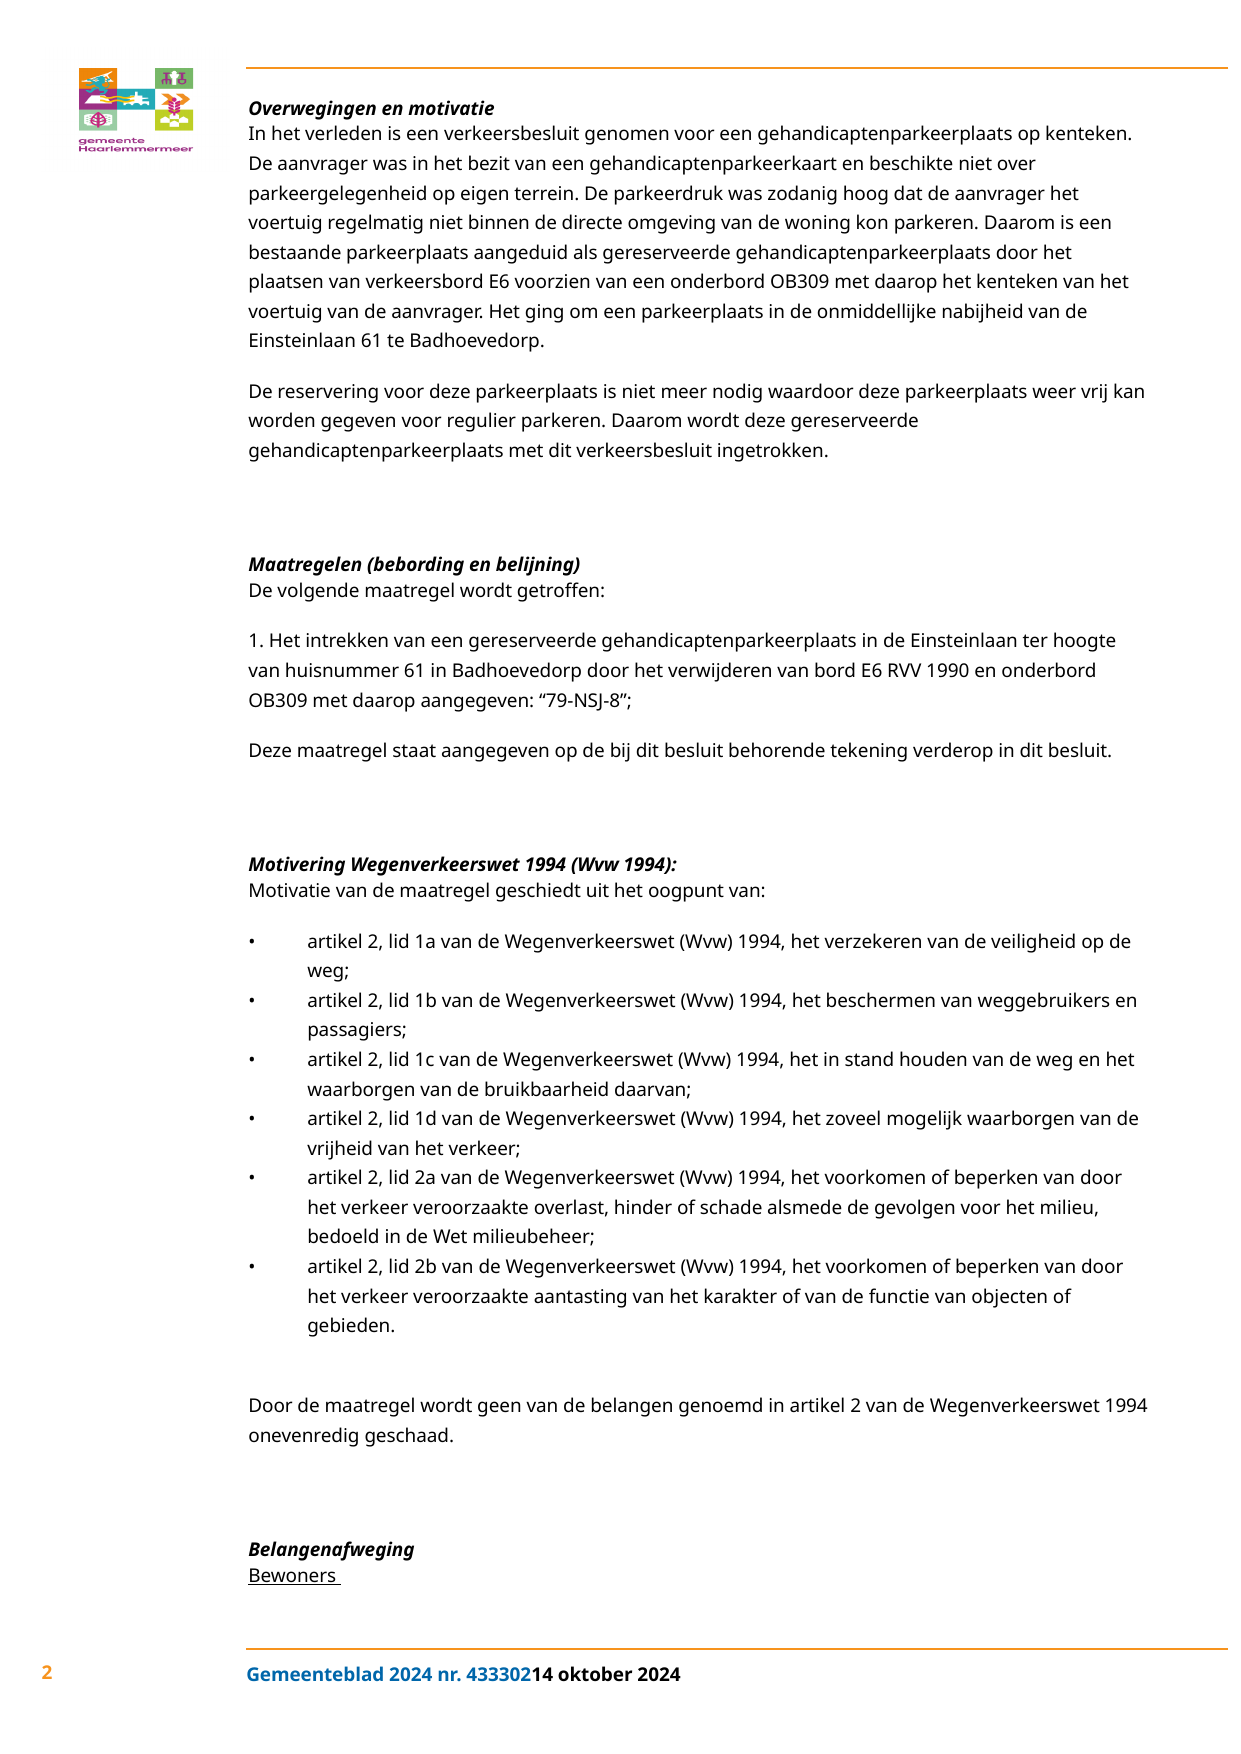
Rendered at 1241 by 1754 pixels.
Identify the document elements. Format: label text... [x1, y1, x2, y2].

text In het verleden is een verkeersbesluit genomen voor een gehandicaptenparkeerplaats op kenteken. De aanvrager was in het bezit van een gehandicaptenparkeerkaart en beschikte niet over parkeergelegenheid op eigen terrein. De parkeerdruk was zodanig hoog dat de aanvrager het voertuig regelmatig niet binnen de directe omgeving van de woning kon parkeren. Daarom is een bestaande parkeerplaats aangeduid als gereserveerde gehandicaptenparkeerplaats door het plaatsen van verkeersbord E6 voorzien van een onderbord OB309 met daarop het kenteken van het voertuig van de aanvrager. Het ging om een parkeerplaats in de onmiddellijke nabijheid van de Einsteinlaan 61 te Badhoevedorp. [248, 121, 1152, 353]
list artikel 2, lid 2a van de Wegenverkeerswet (Wvw) 1994, het voorkomen of beperken van door het verkeer veroorzaakte overlast, hinder of schade alsmede de gevolgen voor het milieu, bedoeld in de Wet milieubeheer; [248, 1164, 1152, 1249]
text Belangenafweging [248, 1536, 1152, 1562]
text 1. Het intrekken van een gereserveerde gehandicaptenparkeerplaats in de Einsteinlaan ter hoogte van huisnummer 61 in Badhoevedorp door het verwijderen van bord E6 RVV 1990 en onderbord OB309 met daarop aangegeven: “79-NSJ-8”; [248, 628, 1152, 713]
text Maatregelen (bebording en belijning) [248, 552, 1152, 577]
list artikel 2, lid 1d van de Wegenverkeerswet (Wvw) 1994, het zoveel mogelijk waarborgen van de vrijheid van het verkeer; [248, 1105, 1152, 1161]
text De reservering voor deze parkeerplaats is niet meer nodig waardoor deze parkeerplaats weer vrij kan worden gegeven voor regulier parkeren. Daarom wordt deze gereserveerde gehandicaptenparkeerplaats met dit verkeersbesluit ingetrokken. [248, 378, 1152, 463]
text Motivatie van de maatregel geschiedt uit het oogpunt van: [248, 877, 1152, 903]
text Motivering Wegenverkeerswet 1994 (Wvw 1994): [248, 852, 1152, 877]
list artikel 2, lid 1c van de Wegenverkeerswet (Wvw) 1994, het in stand houden van de weg en het waarborgen van de bruikbaarheid daarvan; [248, 1046, 1152, 1101]
list artikel 2, lid 1a van de Wegenverkeerswet (Wvw) 1994, het verzekeren van de veiligheid op de weg; [248, 928, 1152, 983]
text Door de maatregel wordt geen van de belangen genoemd in artikel 2 van de Wegenverkeerswet 1994 onevenredig geschaad. [248, 1392, 1152, 1448]
text De volgende maatregel wordt getroffen: [248, 577, 1152, 603]
list artikel 2, lid 2b van de Wegenverkeerswet (Wvw) 1994, het voorkomen of beperken van door het verkeer veroorzaakte aantasting van het karakter of van de functie van objecten of gebieden. [248, 1253, 1152, 1338]
text Overwegingen en motivatie [248, 95, 1152, 121]
text Bewoners [248, 1562, 1152, 1588]
picture [41, 47, 231, 172]
list artikel 2, lid 1b van de Wegenverkeerswet (Wvw) 1994, het beschermen van weggebruikers en passagiers; [248, 987, 1152, 1042]
text Deze maatregel staat aangegeven op de bij dit besluit behorende tekening verderop in dit besluit. [248, 737, 1152, 763]
